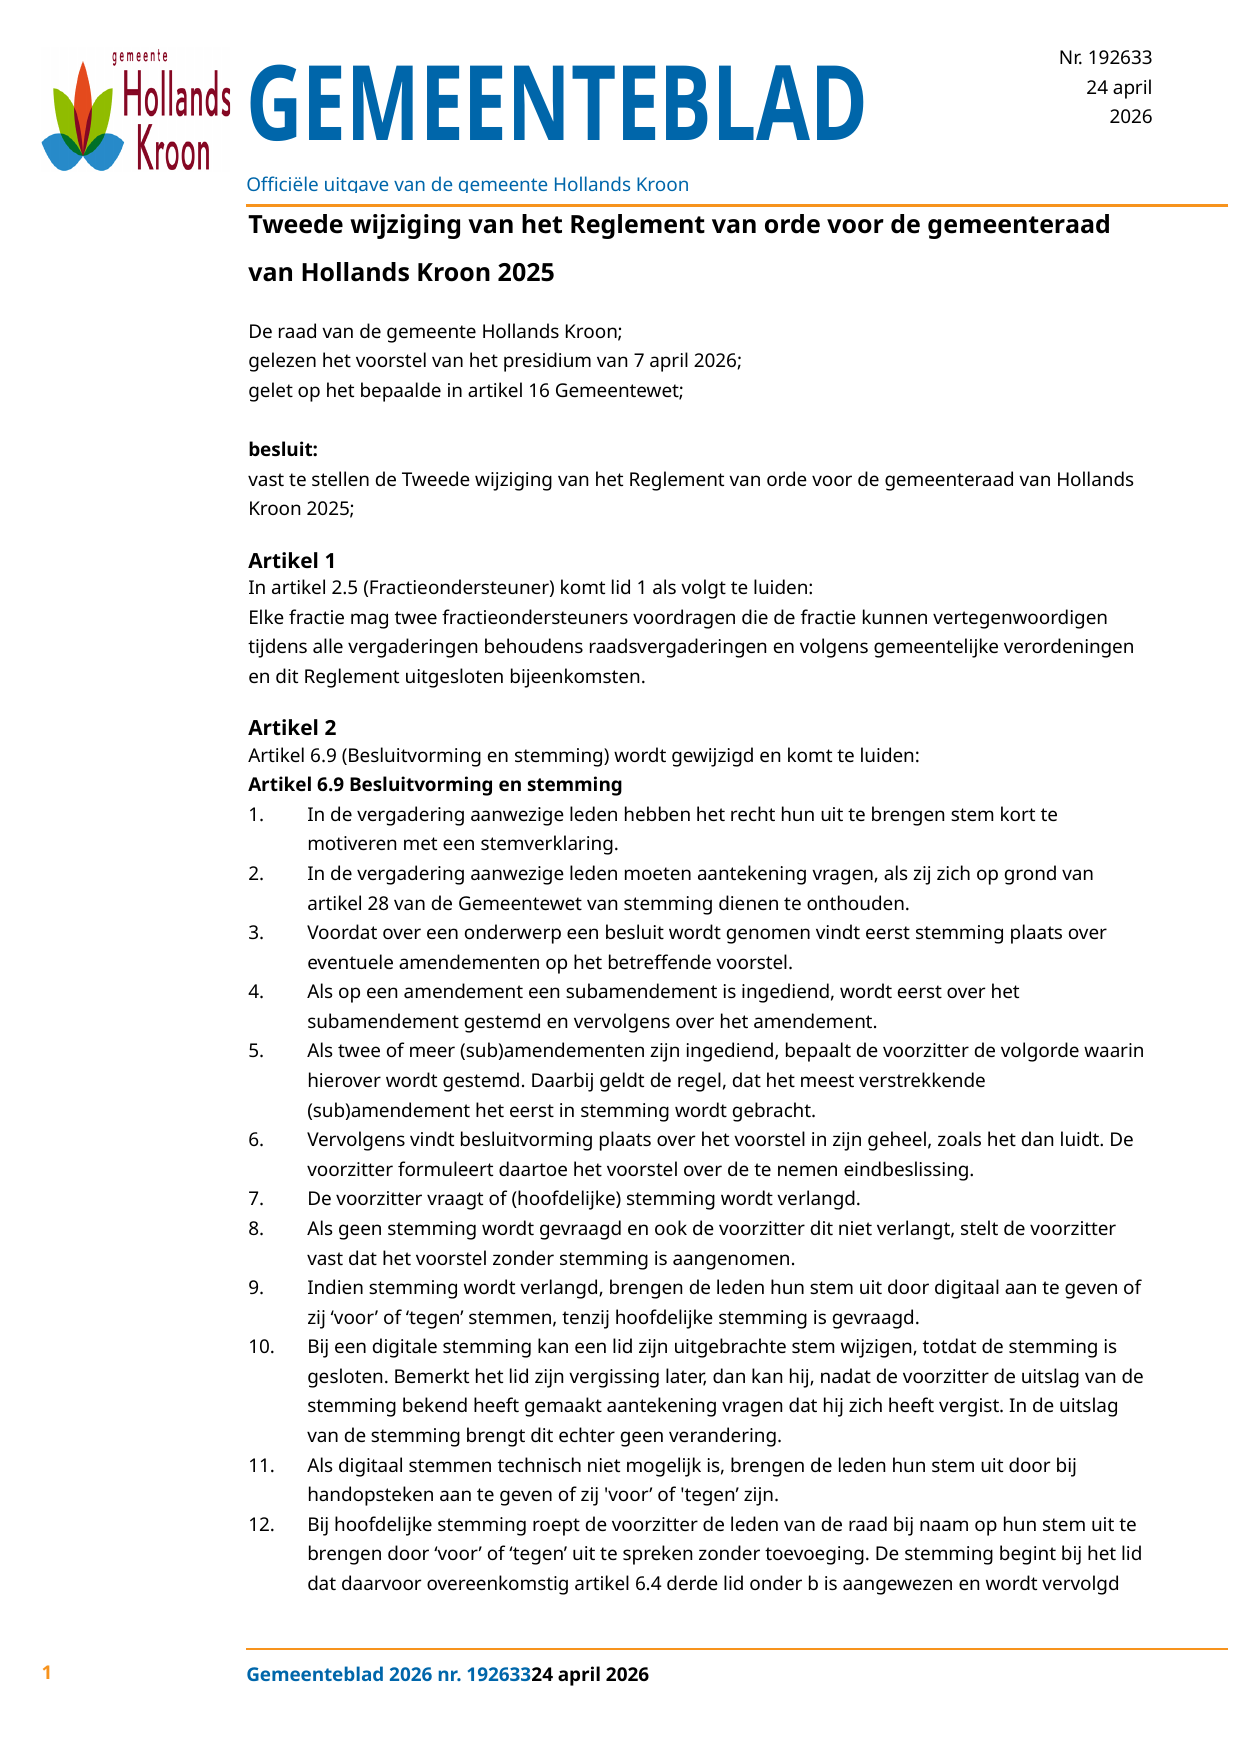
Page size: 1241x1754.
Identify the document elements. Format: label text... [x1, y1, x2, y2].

list Bij een digitale stemming kan een lid zijn uitgebrachte stem wijzigen, totdat de stemming is gesloten. Bemerkt het lid zijn vergissing later, dan kan hij, nadat de voorzitter de uitslag van de stemming bekend heeft gemaakt aantekening vragen dat hij zich heeft vergist. In de uitslag van de stemming brengt dit echter geen verandering. [248, 1333, 1152, 1448]
list Voordat over een onderwerp een besluit wordt genomen vindt eerst stemming plaats over eventuele amendementen op het betreffende voorstel. [248, 919, 1152, 975]
text Artikel 6.9 Besluitvorming en stemming [248, 771, 1152, 797]
list In de vergadering aanwezige leden hebben het recht hun uit te brengen stem kort te motiveren met een stemverklaring. [248, 801, 1152, 856]
text Tweede wijziging van het Reglement van orde voor de gemeenteraad van Hollands Kroon 2025 [248, 207, 1152, 288]
text In artikel 2.5 (Fractieondersteuner) komt lid 1 als volgt te luiden: [248, 574, 1152, 600]
list Indien stemming wordt verlangd, brengen de leden hun stem uit door digitaal aan te geven of zij ‘voor’ of ‘tegen’ stemmen, tenzij hoofdelijke stemming is gevraagd. [248, 1274, 1152, 1330]
list Als digitaal stemmen technisch niet mogelijk is, brengen de leden hun stem uit door bij handopsteken aan te geven of zij 'voor’ of 'tegen’ zijn. [248, 1452, 1152, 1507]
text gelezen het voorstel van het presidium van 7 april 2026; [248, 347, 1152, 373]
text Artikel 6.9 (Besluitvorming en stemming) wordt gewijzigd en komt te luiden: [248, 742, 1152, 768]
list Als geen stemming wordt gevraagd en ook de voorzitter dit niet verlangt, stelt de voorzitter vast dat het voorstel zonder stemming is aangenomen. [248, 1215, 1152, 1271]
text besluit: [248, 436, 1152, 462]
picture [41, 47, 231, 172]
list Vervolgens vindt besluitvorming plaats over het voorstel in zijn geheel, zoals het dan luidt. De voorzitter formuleert daartoe het voorstel over de te nemen eindbeslissing. [248, 1126, 1152, 1182]
text Artikel 2 [248, 713, 1152, 742]
text De raad van de gemeente Hollands Kroon; [248, 318, 1152, 344]
list Als twee of meer (sub)amendementen zijn ingediend, bepaalt de voorzitter de volgorde waarin hierover wordt gestemd. Daarbij geldt de regel, dat het meest verstrekkende (sub)amendement het eerst in stemming wordt gebracht. [248, 1038, 1152, 1123]
text vast te stellen de Tweede wijziging van het Reglement van orde voor de gemeenteraad van Hollands Kroon 2025; [248, 466, 1152, 521]
list Bij hoofdelijke stemming roept de voorzitter de leden van de raad bij naam op hun stem uit te brengen door ‘voor’ of ‘tegen’ uit te spreken zonder toevoeging. De stemming begint bij het lid dat daarvoor overeenkomstig artikel 6.4 derde lid onder b is aangewezen en wordt vervolgd [248, 1511, 1152, 1596]
list Als op een amendement een subamendement is ingediend, wordt eerst over het subamendement gestemd en vervolgens over het amendement. [248, 978, 1152, 1034]
text Artikel 1 [248, 546, 1152, 574]
text Elke fractie mag twee fractieondersteuners voordragen die de fractie kunnen vertegenwoordigen tijdens alle vergaderingen behoudens raadsvergaderingen en volgens gemeentelijke verordeningen en dit Reglement uitgesloten bijeenkomsten. [248, 604, 1152, 689]
list De voorzitter vraagt of (hoofdelijke) stemming wordt verlangd. [248, 1186, 1152, 1211]
list In de vergadering aanwezige leden moeten aantekening vragen, als zij zich op grond van artikel 28 van de Gemeentewet van stemming dienen te onthouden. [248, 860, 1152, 916]
text gelet op het bepaalde in artikel 16 Gemeentewet; [248, 377, 1152, 403]
